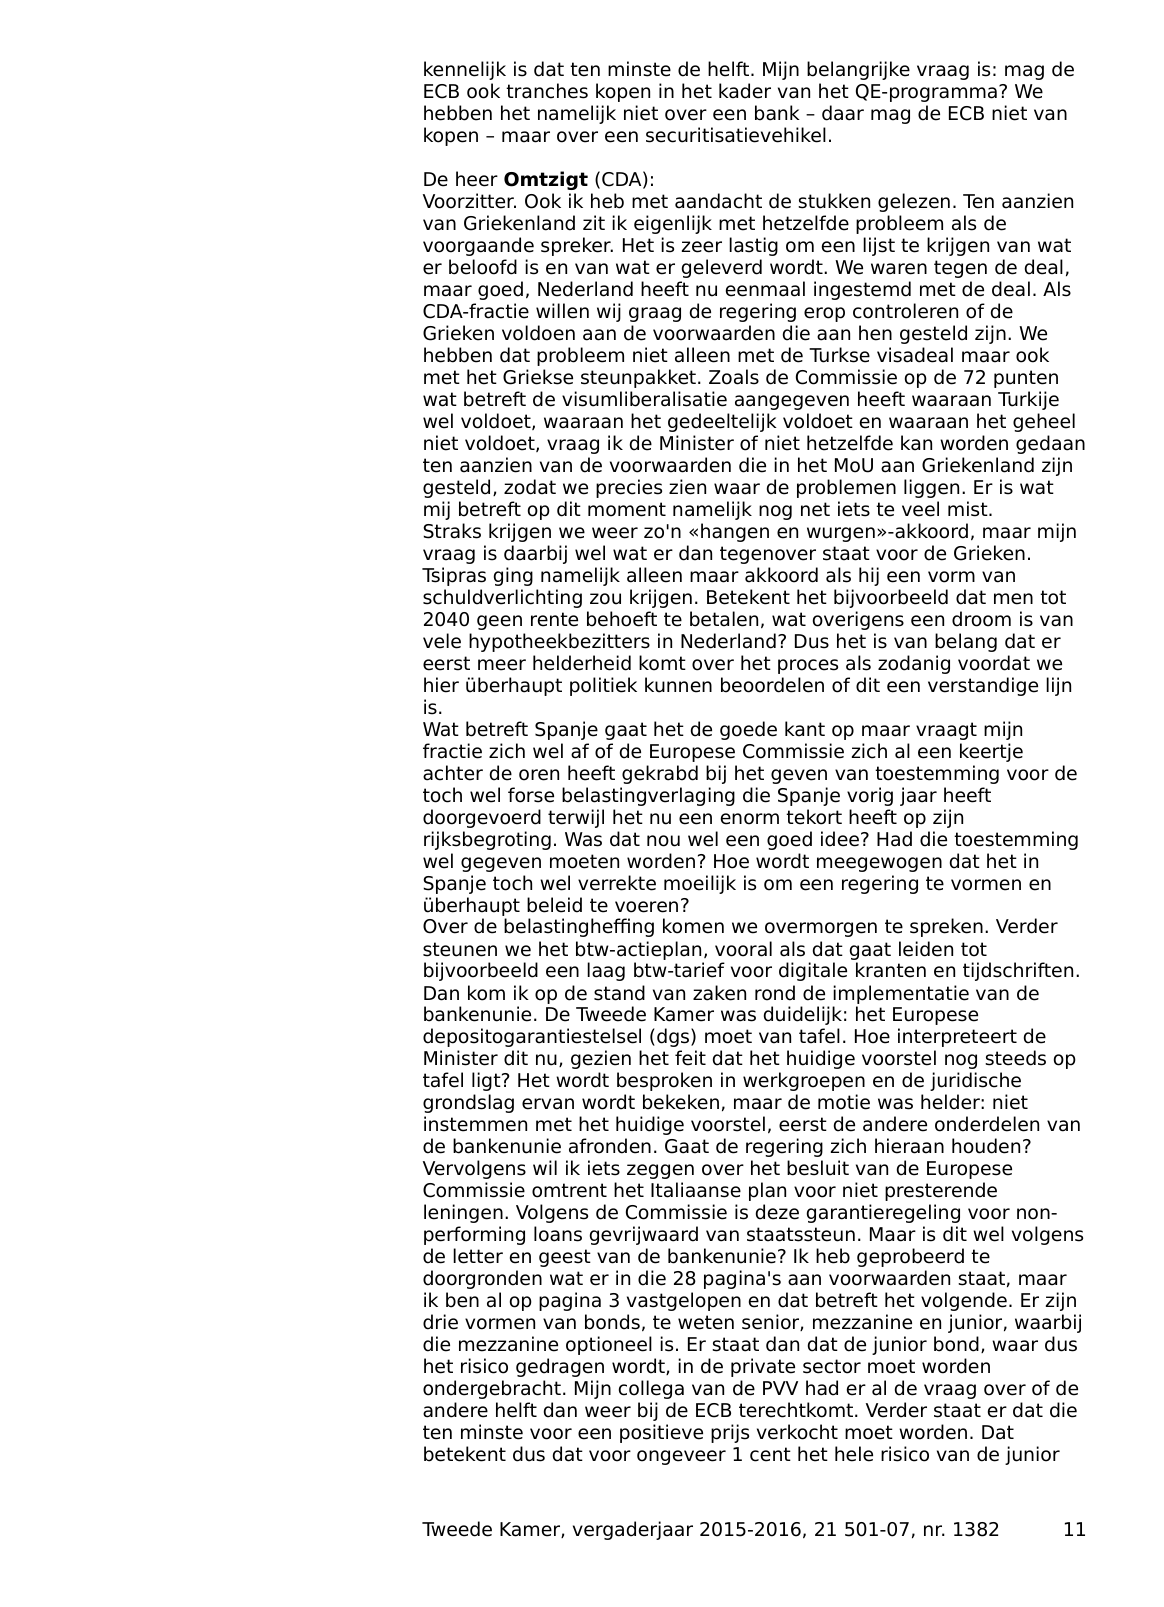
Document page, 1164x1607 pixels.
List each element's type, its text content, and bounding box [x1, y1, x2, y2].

text Vervolgens wil ik iets zeggen over het besluit van de Europese Commissie omtrent het Italiaanse plan voor niet presterende leningen. Volgens de Commissie is deze garantieregeling voor non-performing loans gevrijwaard van staatssteun. Maar is dit wel volgens de letter en geest van de bankenunie? Ik heb geprobeerd te doorgronden wat er in die 28 pagina's aan voorwaarden staat, maar ik ben al op pagina 3 vastgelopen en dat betreft het volgende. Er zijn drie vormen van bonds, te weten senior, mezzanine en junior, waarbij die mezzanine optioneel is. Er staat dan dat de junior bond, waar dus het risico gedragen wordt, in de private sector moet worden ondergebracht. Mijn collega van de PVV had er al de vraag over of de andere helft dan weer bij de ECB terechtkomt. Verder staat er dat die ten minste voor een positieve prijs verkocht moet worden. Dat betekent dus dat voor ongeveer 1 cent het hele risico van de junior [422, 1158, 1087, 1466]
text Over de belastingheffing komen we overmorgen te spreken. Verder steunen we het btw-actieplan, vooral als dat gaat leiden tot bijvoorbeeld een laag btw-tarief voor digitale kranten en tijdschriften. [422, 916, 1087, 982]
text Straks krijgen we weer zo'n «hangen en wurgen»-akkoord, maar mijn vraag is daarbij wel wat er dan tegenover staat voor de Grieken. Tsipras ging namelijk alleen maar akkoord als hij een vorm van schuldverlichting zou krijgen. Betekent het bijvoorbeeld dat men tot 2040 geen rente behoeft te betalen, wat overigens een droom is van vele hypotheekbezitters in Nederland? Dus het is van belang dat er eerst meer helderheid komt over het proces als zodanig voordat we hier überhaupt politiek kunnen beoordelen of dit een verstandige lijn is. [422, 521, 1087, 719]
text kennelijk is dat ten minste de helft. Mijn belangrijke vraag is: mag de ECB ook tranches kopen in het kader van het QE-programma? We hebben het namelijk niet over een bank – daar mag de ECB niet van kopen – maar over een securitisatievehikel. [422, 59, 1087, 147]
text Wat betreft Spanje gaat het de goede kant op maar vraagt mijn fractie zich wel af of de Europese Commissie zich al een keertje achter de oren heeft gekrabd bij het geven van toestemming voor de toch wel forse belastingverlaging die Spanje vorig jaar heeft doorgevoerd terwijl het nu een enorm tekort heeft op zijn rijksbegroting. Was dat nou wel een goed idee? Had die toestemming wel gegeven moeten worden? Hoe wordt meegewogen dat het in Spanje toch wel verrekte moeilijk is om een regering te vormen en überhaupt beleid te voeren? [422, 719, 1087, 916]
text Dan kom ik op de stand van zaken rond de implementatie van de bankenunie. De Tweede Kamer was duidelijk: het Europese depositogarantiestelsel (dgs) moet van tafel. Hoe interpreteert de Minister dit nu, gezien het feit dat het huidige voorstel nog steeds op tafel ligt? Het wordt besproken in werkgroepen en de juridische grondslag ervan wordt bekeken, maar de motie was helder: niet instemmen met het huidige voorstel, eerst de andere onderdelen van de bankenunie afronden. Gaat de regering zich hieraan houden? [422, 982, 1087, 1158]
text De heer Omtzigt (CDA): [422, 169, 1087, 191]
text Voorzitter. Ook ik heb met aandacht de stukken gelezen. Ten aanzien van Griekenland zit ik eigenlijk met hetzelfde probleem als de voorgaande spreker. Het is zeer lastig om een lijst te krijgen van wat er beloofd is en van wat er geleverd wordt. We waren tegen de deal, maar goed, Nederland heeft nu eenmaal ingestemd met de deal. Als CDA-fractie willen wij graag de regering erop controleren of de Grieken voldoen aan de voorwaarden die aan hen gesteld zijn. We hebben dat probleem niet alleen met de Turkse visadeal maar ook met het Griekse steunpakket. Zoals de Commissie op de 72 punten wat betreft de visumliberalisatie aangegeven heeft waaraan Turkije wel voldoet, waaraan het gedeeltelijk voldoet en waaraan het geheel niet voldoet, vraag ik de Minister of niet hetzelfde kan worden gedaan ten aanzien van de voorwaarden die in het MoU aan Griekenland zijn gesteld, zodat we precies zien waar de problemen liggen. Er is wat mij betreft op dit moment namelijk nog net iets te veel mist. [422, 191, 1087, 521]
